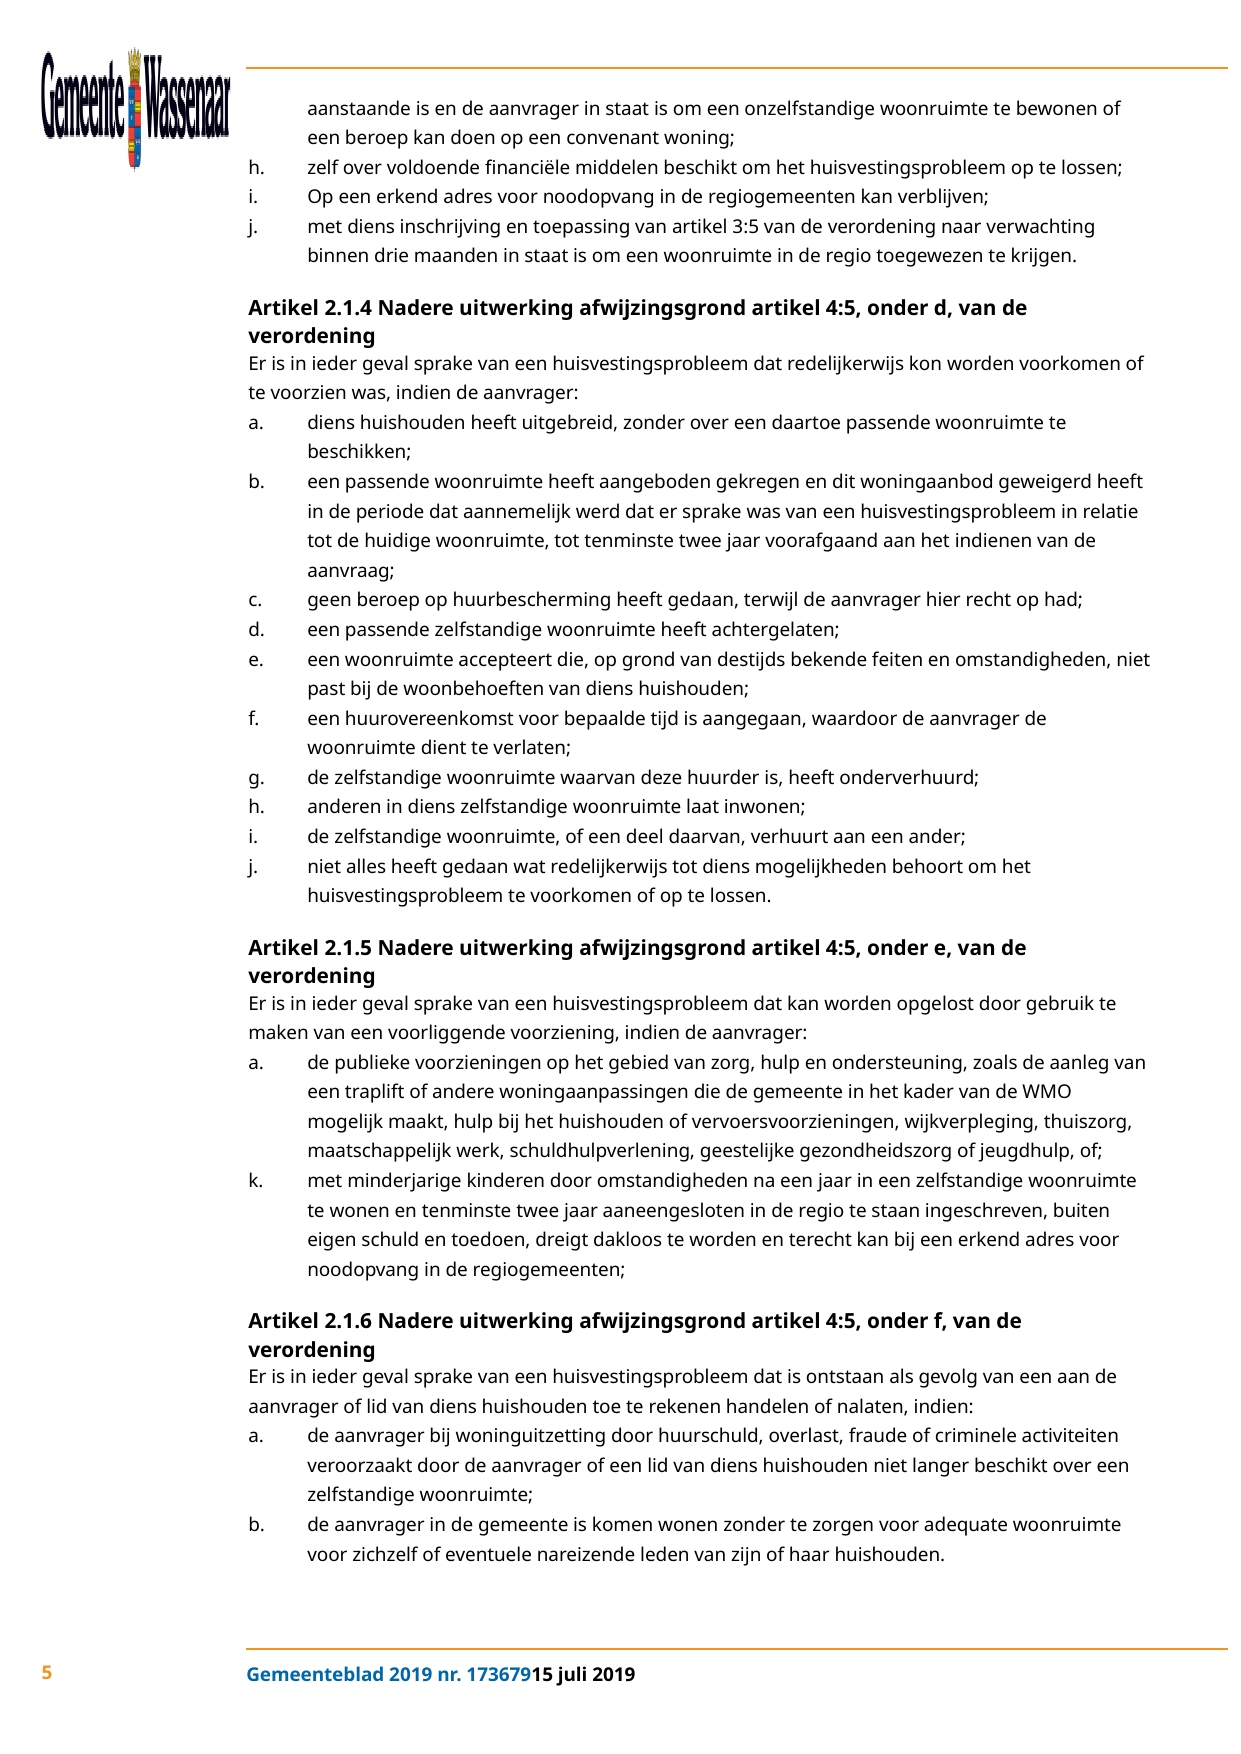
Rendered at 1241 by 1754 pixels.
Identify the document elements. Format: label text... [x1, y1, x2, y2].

text Er is in ieder geval sprake van een huisvestingsprobleem dat redelijkerwijs kon worden voorkomen of te voorzien was, indien de aanvrager: [248, 350, 1152, 405]
list de publieke voorzieningen op het gebied van zorg, hulp en ondersteuning, zoals de aanleg van een traplift of andere woningaanpassingen die de gemeente in het kader van de WMO mogelijk maakt, hulp bij het huishouden of vervoersvoorzieningen, wijkverpleging, thuiszorg, maatschappelijk werk, schuldhulpverlening, geestelijke gezondheidszorg of jeugdhulp, of; [248, 1049, 1152, 1163]
list met diens inschrijving en toepassing van artikel 3:5 van de verordening naar verwachting binnen drie maanden in staat is om een woonruimte in de regio toegewezen te krijgen. [248, 213, 1152, 268]
list de zelfstandige woonruimte waarvan deze huurder is, heeft onderverhuurd; [248, 764, 1152, 790]
list zelf over voldoende financiële middelen beschikt om het huisvestingsprobleem op te lossen; [248, 154, 1152, 180]
list een huurovereenkomst voor bepaalde tijd is aangegaan, waardoor de aanvrager de woonruimte dient te verlaten; [248, 705, 1152, 760]
text Artikel 2.1.6 Nadere uitwerking afwijzingsgrond artikel 4:5, onder f, van de verordening [248, 1306, 1152, 1363]
picture [41, 47, 231, 172]
list de aanvrager in de gemeente is komen wonen zonder te zorgen voor adequate woonruimte voor zichzelf of eventuele nareizende leden van zijn of haar huishouden. [248, 1511, 1152, 1567]
list geen beroep op huurbescherming heeft gedaan, terwijl de aanvrager hier recht op had; [248, 587, 1152, 612]
list aanstaande is en de aanvrager in staat is om een onzelfstandige woonruimte te bewonen of een beroep kan doen op een convenant woning; [248, 95, 1152, 150]
list niet alles heeft gedaan wat redelijkerwijs tot diens mogelijkheden behoort om het huisvestingsprobleem te voorkomen of op te lossen. [248, 853, 1152, 908]
list de aanvrager bij woninguitzetting door huurschuld, overlast, fraude of criminele activiteiten veroorzaakt door de aanvrager of een lid van diens huishouden niet langer beschikt over een zelfstandige woonruimte; [248, 1422, 1152, 1507]
list de zelfstandige woonruimte, of een deel daarvan, verhuurt aan een ander; [248, 823, 1152, 849]
list met minderjarige kinderen door omstandigheden na een jaar in een zelfstandige woonruimte te wonen en tenminste twee jaar aaneengesloten in de regio te staan ingeschreven, buiten eigen schuld en toedoen, dreigt dakloos te worden en terecht kan bij een erkend adres voor noodopvang in de regiogemeenten; [248, 1167, 1152, 1282]
list Op een erkend adres voor noodopvang in de regiogemeenten kan verblijven; [248, 183, 1152, 209]
list een passende zelfstandige woonruimte heeft achtergelaten; [248, 616, 1152, 642]
list anderen in diens zelfstandige woonruimte laat inwonen; [248, 794, 1152, 819]
list een passende woonruimte heeft aangeboden gekregen en dit woningaanbod geweigerd heeft in de periode dat aannemelijk werd dat er sprake was van een huisvestingsprobleem in relatie tot de huidige woonruimte, tot tenminste twee jaar voorafgaand aan het indienen van de aanvraag; [248, 468, 1152, 583]
text Artikel 2.1.5 Nadere uitwerking afwijzingsgrond artikel 4:5, onder e, van de verordening [248, 933, 1152, 990]
text Er is in ieder geval sprake van een huisvestingsprobleem dat is ontstaan als gevolg van een aan de aanvrager of lid van diens huishouden toe te rekenen handelen of nalaten, indien: [248, 1363, 1152, 1419]
list een woonruimte accepteert die, op grond van destijds bekende feiten en omstandigheden, niet past bij de woonbehoeften van diens huishouden; [248, 646, 1152, 701]
list diens huishouden heeft uitgebreid, zonder over een daartoe passende woonruimte te beschikken; [248, 409, 1152, 464]
text Artikel 2.1.4 Nadere uitwerking afwijzingsgrond artikel 4:5, onder d, van de verordening [248, 293, 1152, 350]
text Er is in ieder geval sprake van een huisvestingsprobleem dat kan worden opgelost door gebruik te maken van een voorliggende voorziening, indien de aanvrager: [248, 990, 1152, 1045]
